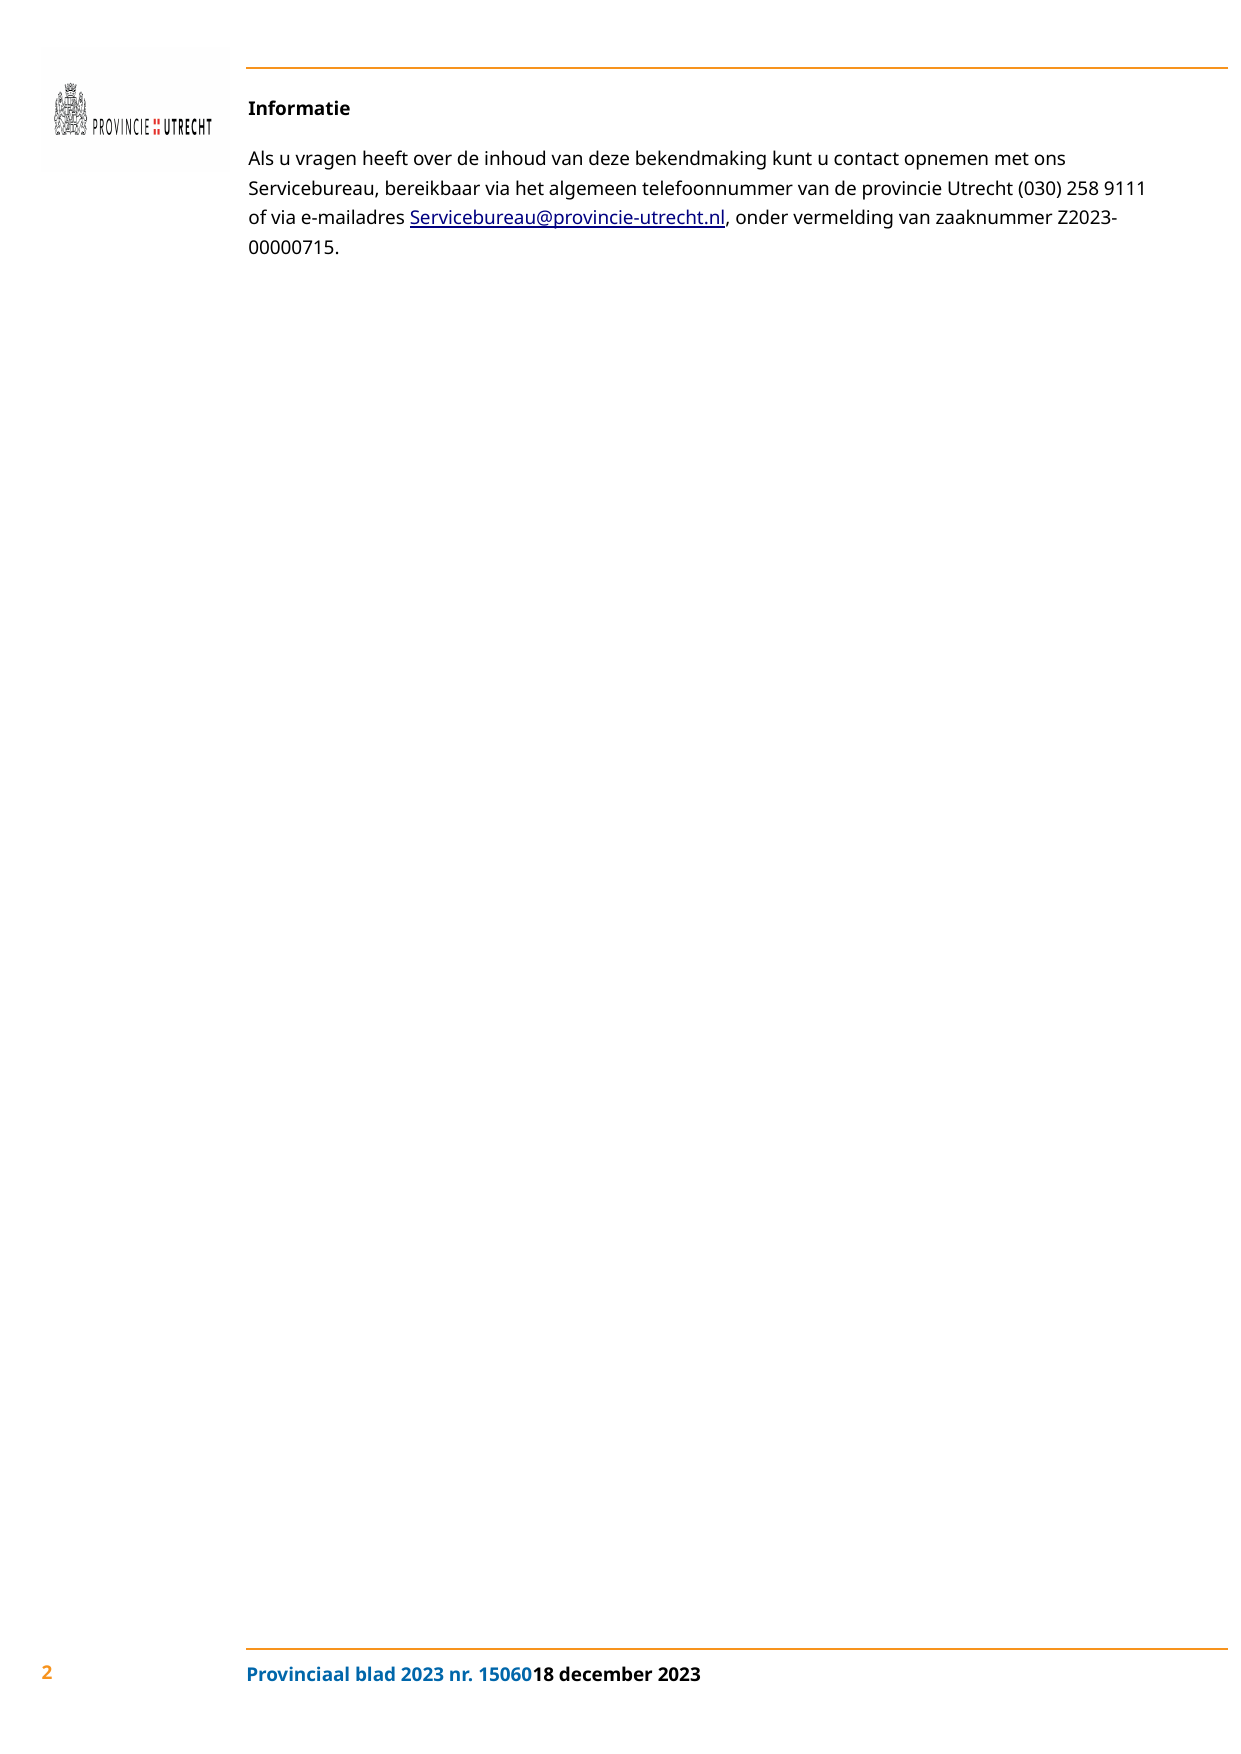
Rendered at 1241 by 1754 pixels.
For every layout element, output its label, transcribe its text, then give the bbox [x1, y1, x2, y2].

picture [41, 47, 231, 172]
text Als u vragen heeft over de inhoud van deze bekendmaking kunt u contact opnemen met ons Servicebureau, bereikbaar via het algemeen telefoonnummer van de provincie Utrecht (030) 258 9111 of via e-mailadres Servicebureau@provincie-utrecht.nl, onder vermelding van zaaknummer Z2023-00000715. [248, 145, 1152, 260]
text Informatie [248, 95, 1152, 121]
